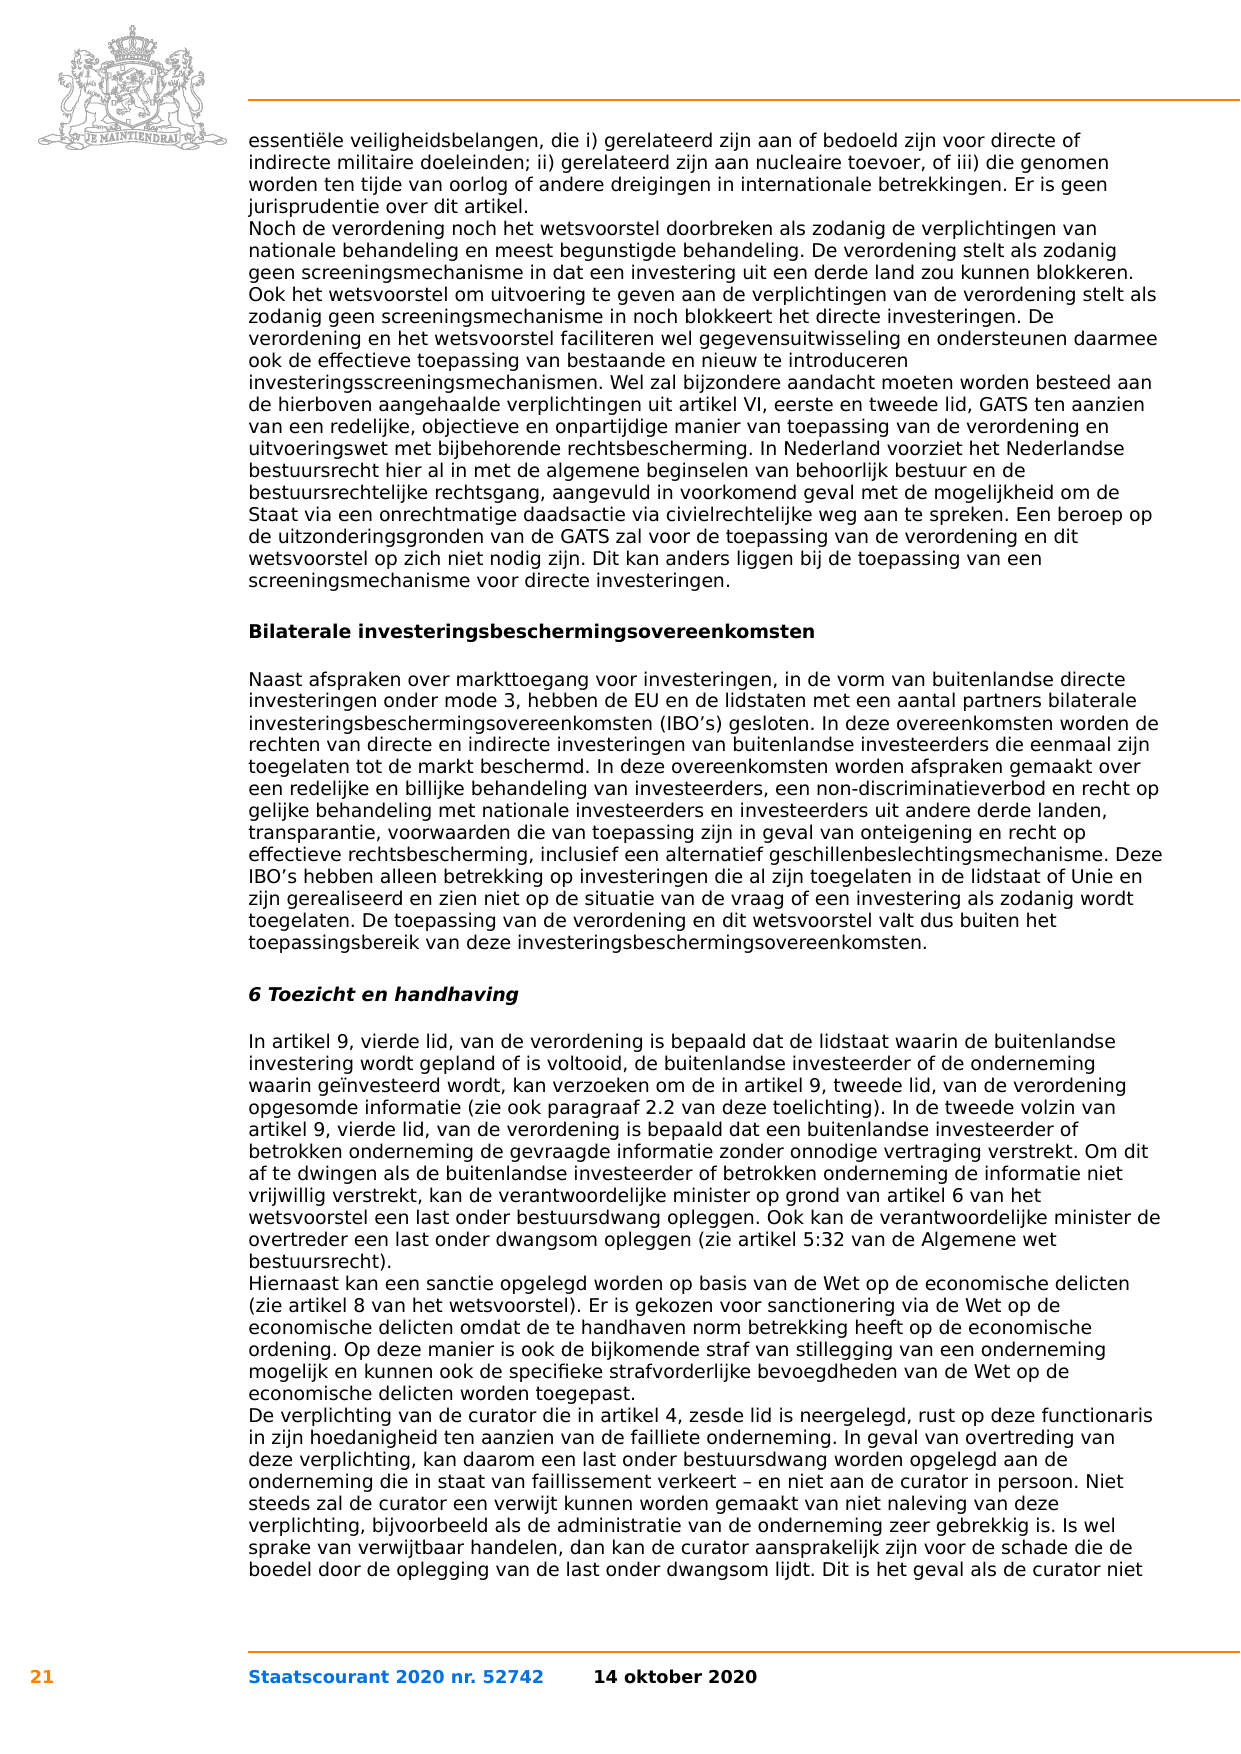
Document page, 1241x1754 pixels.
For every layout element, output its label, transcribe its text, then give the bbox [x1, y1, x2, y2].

subtitle Bilaterale investeringsbeschermingsovereenkomsten [248, 621, 1163, 643]
subtitle 6 Toezicht en handhaving [248, 984, 1163, 1006]
picture [38, 25, 227, 150]
text In artikel 9, vierde lid, van de verordening is bepaald dat de lidstaat waarin de buitenlandse investering wordt gepland of is voltooid, de buitenlandse investeerder of de onderneming waarin geïnvesteerd wordt, kan verzoeken om de in artikel 9, tweede lid, van de verordening opgesomde informatie (zie ook paragraaf 2.2 van deze toelichting). In de tweede volzin van artikel 9, vierde lid, van de verordening is bepaald dat een buitenlandse investeerder of betrokken onderneming de gevraagde informatie zonder onnodige vertraging verstrekt. Om dit af te dwingen als de buitenlandse investeerder of betrokken onderneming de informatie niet vrijwillig verstrekt, kan de verantwoordelijke minister op grond van artikel 6 van het wetsvoorstel een last onder bestuursdwang opleggen. Ook kan de verantwoordelijke minister de overtreder een last onder dwangsom opleggen (zie artikel 5:32 van de Algemene wet bestuursrecht). [248, 1031, 1163, 1273]
text Noch de verordening noch het wetsvoorstel doorbreken als zodanig de verplichtingen van nationale behandeling en meest begunstigde behandeling. De verordening stelt als zodanig geen screeningsmechanisme in dat een investering uit een derde land zou kunnen blokkeren. Ook het wetsvoorstel om uitvoering te geven aan de verplichtingen van de verordening stelt als zodanig geen screeningsmechanisme in noch blokkeert het directe investeringen. De verordening en het wetsvoorstel faciliteren wel gegevensuitwisseling en ondersteunen daarmee ook de effectieve toepassing van bestaande en nieuw te introduceren investeringsscreeningsmechanismen. Wel zal bijzondere aandacht moeten worden besteed aan de hierboven aangehaalde verplichtingen uit artikel VI, eerste en tweede lid, GATS ten aanzien van een redelijke, objectieve en onpartijdige manier van toepassing van de verordening en uitvoeringswet met bijbehorende rechtsbescherming. In Nederland voorziet het Nederlandse bestuursrecht hier al in met de algemene beginselen van behoorlijk bestuur en de bestuursrechtelijke rechtsgang, aangevuld in voorkomend geval met de mogelijkheid om de Staat via een onrechtmatige daadsactie via civielrechtelijke weg aan te spreken. Een beroep op de uitzonderingsgronden van de GATS zal voor de toepassing van de verordening en dit wetsvoorstel op zich niet nodig zijn. Dit kan anders liggen bij de toepassing van een screeningsmechanisme voor directe investeringen. [248, 218, 1163, 591]
text Naast afspraken over markttoegang voor investeringen, in de vorm van buitenlandse directe investeringen onder mode 3, hebben de EU en de lidstaten met een aantal partners bilaterale investeringsbeschermingsovereenkomsten (IBO’s) gesloten. In deze overeenkomsten worden de rechten van directe en indirecte investeringen van buitenlandse investeerders die eenmaal zijn toegelaten tot de markt beschermd. In deze overeenkomsten worden afspraken gemaakt over een redelijke en billijke behandeling van investeerders, een non-discriminatieverbod en recht op gelijke behandeling met nationale investeerders en investeerders uit andere derde landen, transparantie, voorwaarden die van toepassing zijn in geval van onteigening en recht op effectieve rechtsbescherming, inclusief een alternatief geschillenbeslechtingsmechanisme. Deze IBO’s hebben alleen betrekking op investeringen die al zijn toegelaten in de lidstaat of Unie en zijn gerealiseerd en zien niet op de situatie van de vraag of een investering als zodanig wordt toegelaten. De toepassing van de verordening en dit wetsvoorstel valt dus buiten het toepassingsbereik van deze investeringsbeschermingsovereenkomsten. [248, 668, 1163, 954]
text De verplichting van de curator die in artikel 4, zesde lid is neergelegd, rust op deze functionaris in zijn hoedanigheid ten aanzien van de failliete onderneming. In geval van overtreding van deze verplichting, kan daarom een last onder bestuursdwang worden opgelegd aan de onderneming die in staat van faillissement verkeert – en niet aan de curator in persoon. Niet steeds zal de curator een verwijt kunnen worden gemaakt van niet naleving van deze verplichting, bijvoorbeeld als de administratie van de onderneming zeer gebrekkig is. Is wel sprake van verwijtbaar handelen, dan kan de curator aansprakelijk zijn voor de schade die de boedel door de oplegging van de last onder dwangsom lijdt. Dit is het geval als de curator niet [248, 1405, 1163, 1581]
text Hiernaast kan een sanctie opgelegd worden op basis van de Wet op de economische delicten (zie artikel 8 van het wetsvoorstel). Er is gekozen voor sanctionering via de Wet op de economische delicten omdat de te handhaven norm betrekking heeft op de economische ordening. Op deze manier is ook de bijkomende straf van stillegging van een onderneming mogelijk en kunnen ook de specifieke strafvorderlijke bevoegdheden van de Wet op de economische delicten worden toegepast. [248, 1273, 1163, 1405]
text essentiële veiligheidsbelangen, die i) gerelateerd zijn aan of bedoeld zijn voor directe of indirecte militaire doeleinden; ii) gerelateerd zijn aan nucleaire toevoer, of iii) die genomen worden ten tijde van oorlog of andere dreigingen in internationale betrekkingen. Er is geen jurisprudentie over dit artikel. [248, 130, 1163, 218]
